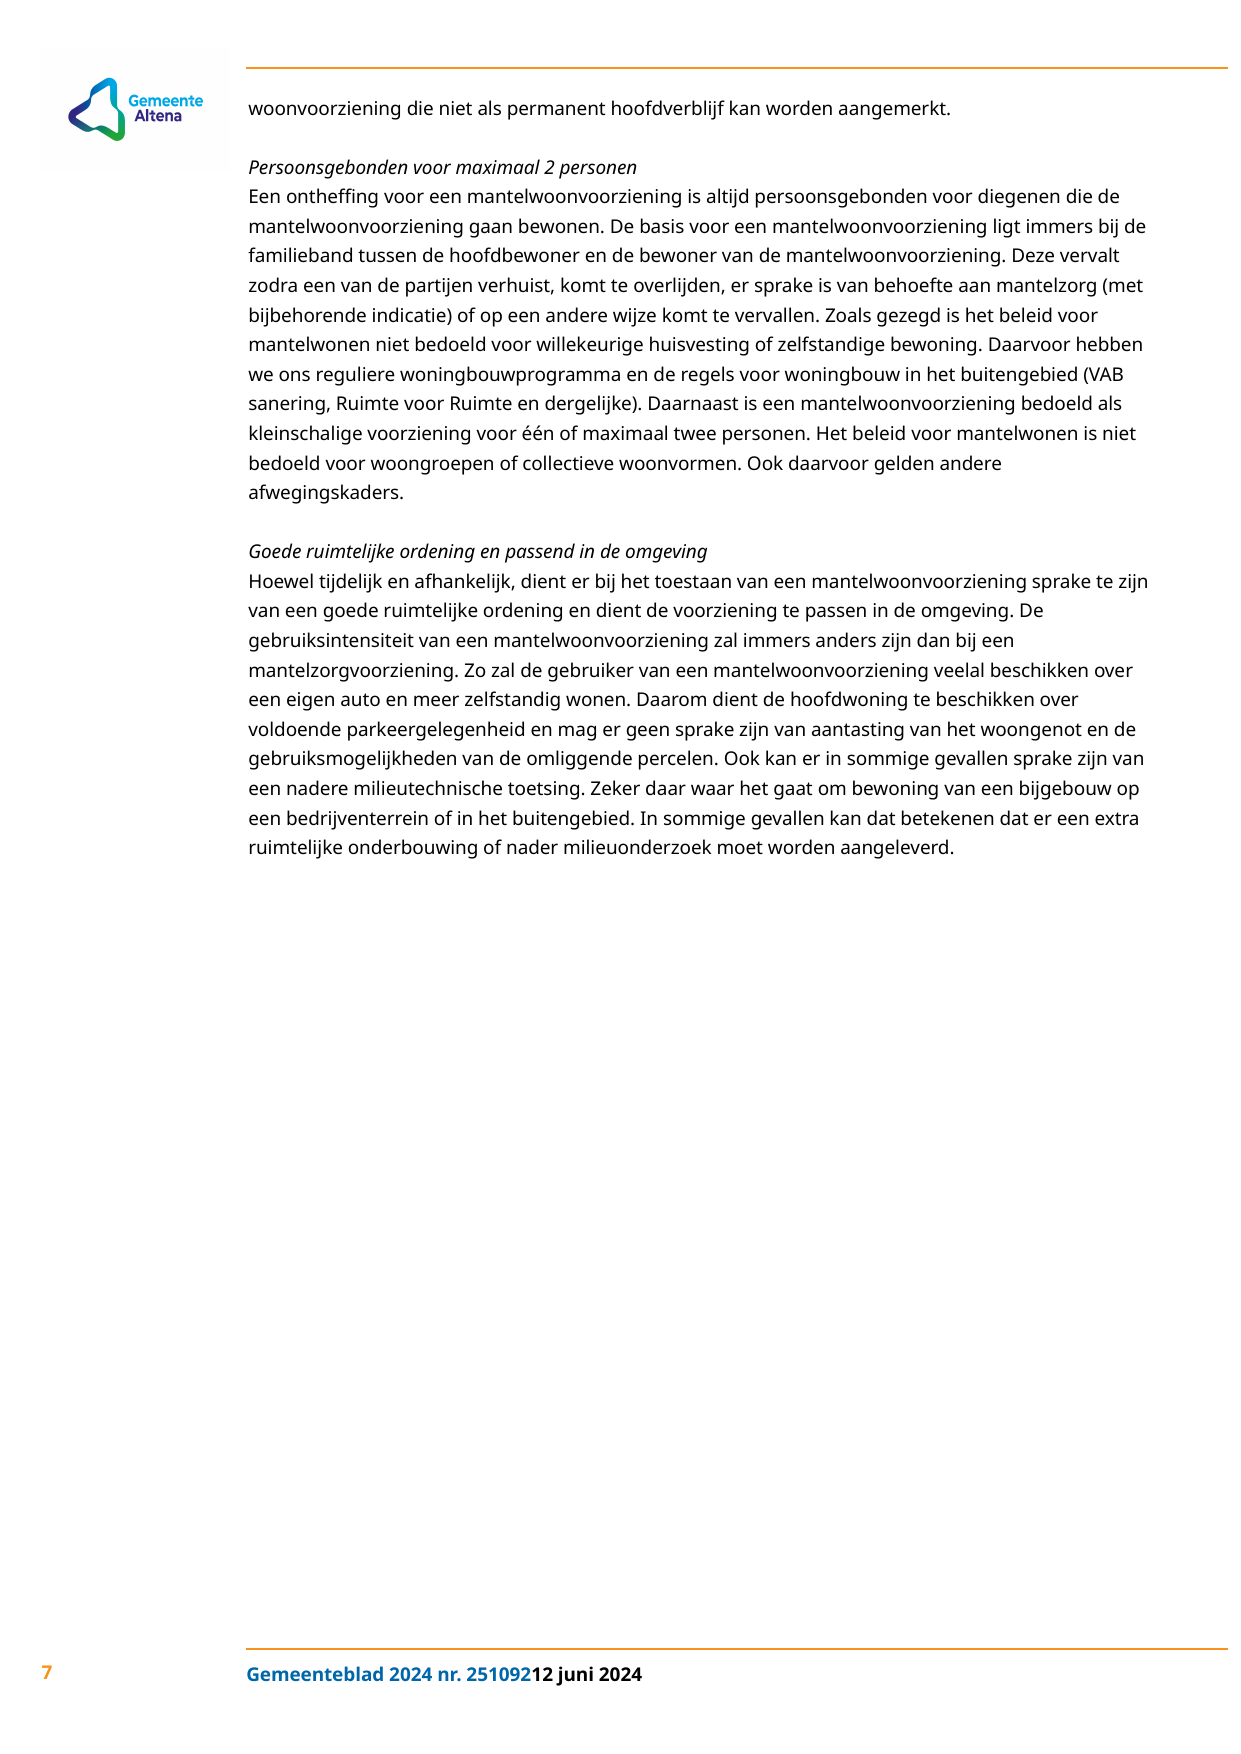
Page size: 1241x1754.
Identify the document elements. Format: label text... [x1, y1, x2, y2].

text Hoewel tijdelijk en afhankelijk, dient er bij het toestaan van een mantelwoonvoorziening sprake te zijn van een goede ruimtelijke ordening en dient de voorziening te passen in de omgeving. De gebruiksintensiteit van een mantelwoonvoorziening zal immers anders zijn dan bij een mantelzorgvoorziening. Zo zal de gebruiker van een mantelwoonvoorziening veelal beschikken over een eigen auto en meer zelfstandig wonen. Daarom dient de hoofdwoning te beschikken over voldoende parkeergelegenheid en mag er geen sprake zijn van aantasting van het woongenot en de gebruiksmogelijkheden van de omliggende percelen. Ook kan er in sommige gevallen sprake zijn van een nadere milieutechnische toetsing. Zeker daar waar het gaat om bewoning van een bijgebouw op een bedrijventerrein of in het buitengebied. In sommige gevallen kan dat betekenen dat er een extra ruimtelijke onderbouwing of nader milieuonderzoek moet worden aangeleverd. [248, 568, 1152, 860]
text Een ontheffing voor een mantelwoonvoorziening is altijd persoonsgebonden voor diegenen die de mantelwoonvoorziening gaan bewonen. De basis voor een mantelwoonvoorziening ligt immers bij de familieband tussen de hoofdbewoner en de bewoner van de mantelwoonvoorziening. Deze vervalt zodra een van de partijen verhuist, komt te overlijden, er sprake is van behoefte aan mantelzorg (met bijbehorende indicatie) of op een andere wijze komt te vervallen. Zoals gezegd is het beleid voor mantelwonen niet bedoeld voor willekeurige huisvesting of zelfstandige bewoning. Daarvoor hebben we ons reguliere woningbouwprogramma en de regels voor woningbouw in het buitengebied (VAB sanering, Ruimte voor Ruimte en dergelijke). Daarnaast is een mantelwoonvoorziening bedoeld als kleinschalige voorziening voor één of maximaal twee personen. Het beleid voor mantelwonen is niet bedoeld voor woongroepen of collectieve woonvormen. Ook daarvoor gelden andere afwegingskaders. [248, 183, 1152, 505]
text Persoonsgebonden voor maximaal 2 personen [248, 154, 1152, 180]
text woonvoorziening die niet als permanent hoofdverblijf kan worden aangemerkt. [248, 95, 1152, 121]
picture [41, 47, 231, 172]
text Goede ruimtelijke ordening en passend in de omgeving [248, 538, 1152, 564]
